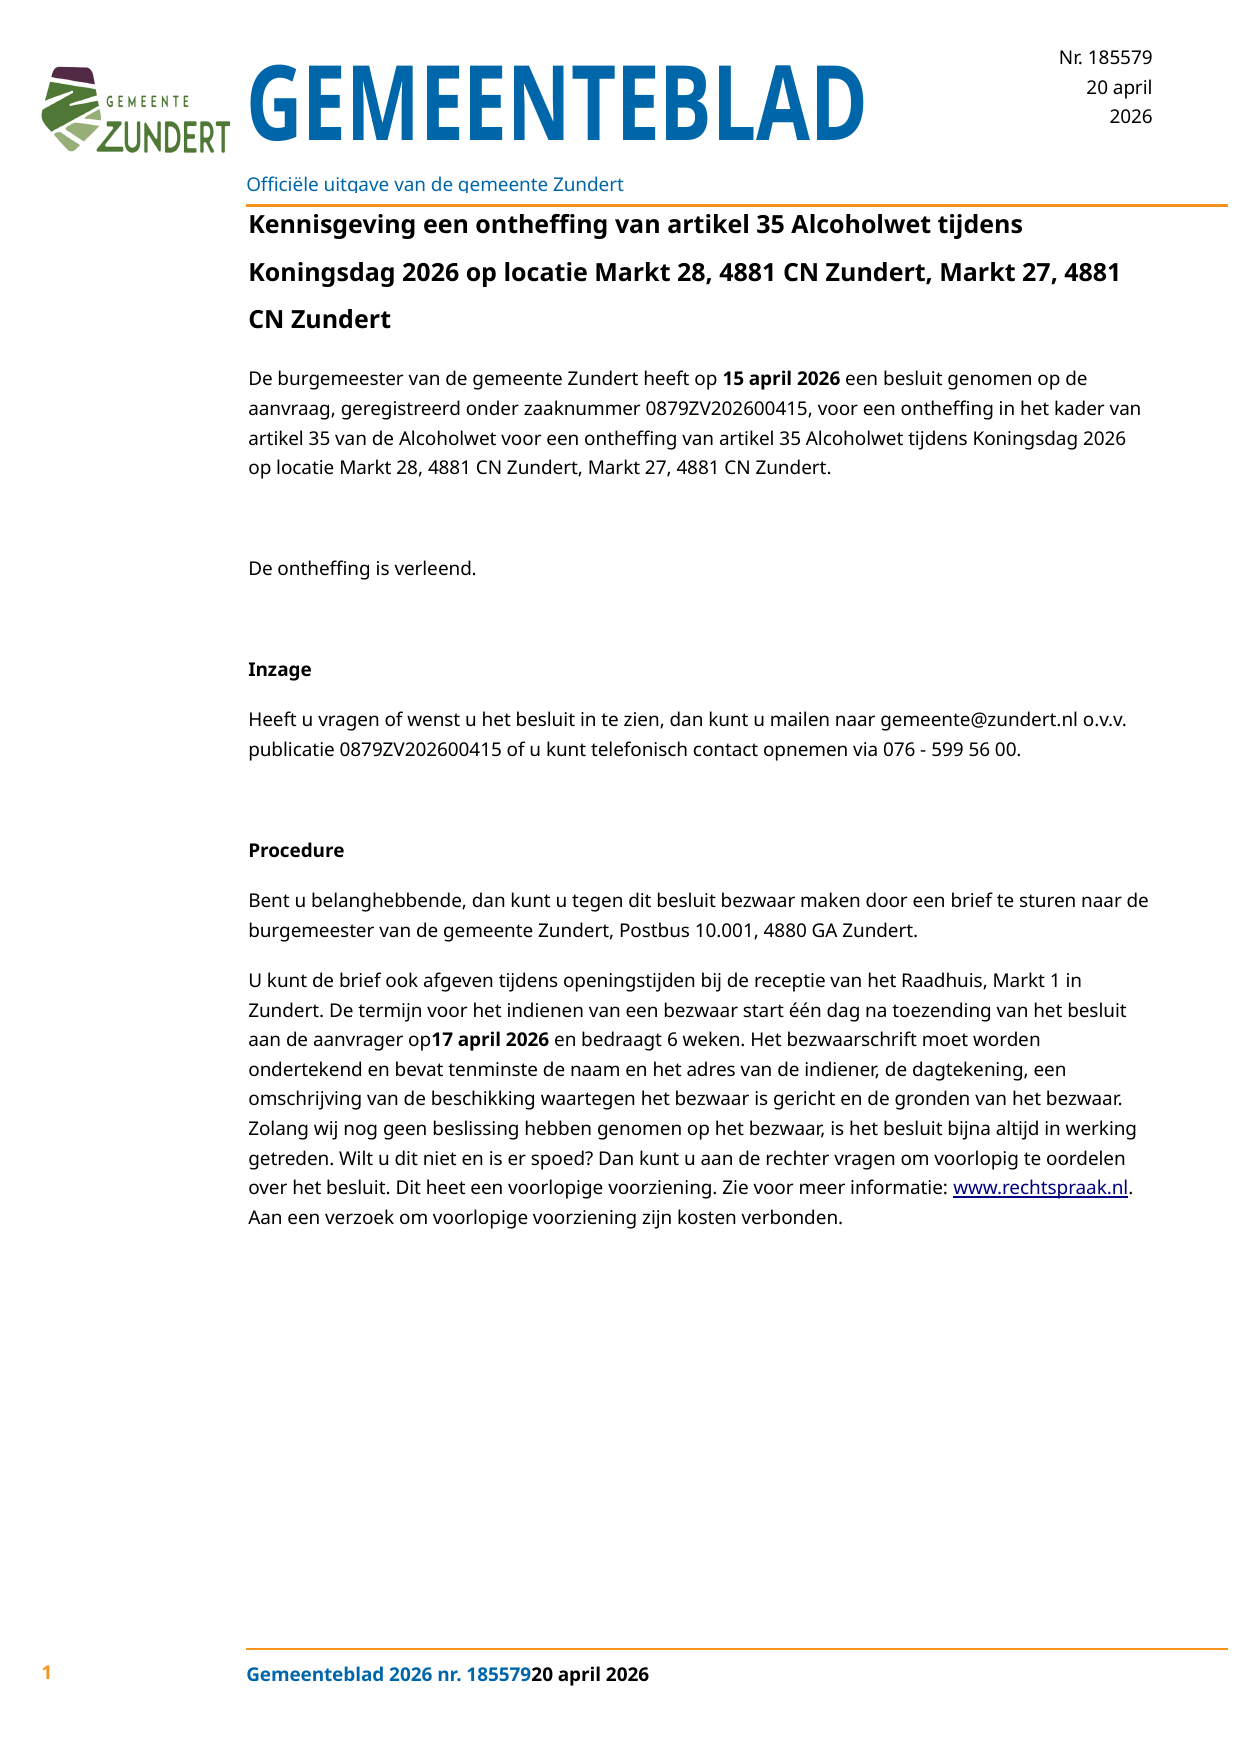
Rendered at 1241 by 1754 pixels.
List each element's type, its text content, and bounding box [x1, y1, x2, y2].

picture [41, 47, 231, 172]
text Kennisgeving een ontheffing van artikel 35 Alcoholwet tijdens Koningsdag 2026 op locatie Markt 28, 4881 CN Zundert, Markt 27, 4881 CN Zundert [248, 207, 1152, 336]
text Heeft u vragen of wenst u het besluit in te zien, dan kunt u mailen naar gemeente@zundert.nl o.v.v. publicatie 0879ZV202600415 of u kunt telefonisch contact opnemen via 076 - 599 56 00. [248, 706, 1152, 762]
text Procedure [248, 837, 1152, 862]
text Bent u belanghebbende, dan kunt u tegen dit besluit bezwaar maken door een brief te sturen naar de burgemeester van de gemeente Zundert, Postbus 10.001, 4880 GA Zundert. [248, 887, 1152, 942]
text Inzage [248, 656, 1152, 682]
text De burgemeester van de gemeente Zundert heeft op 15 april 2026 een besluit genomen op de aanvraag, geregistreerd onder zaaknummer 0879ZV202600415, voor een ontheffing in het kader van artikel 35 van de Alcoholwet voor een ontheffing van artikel 35 Alcoholwet tijdens Koningsdag 2026 op locatie Markt 28, 4881 CN Zundert, Markt 27, 4881 CN Zundert. [248, 366, 1152, 480]
text U kunt de brief ook afgeven tijdens openingstijden bij de receptie van het Raadhuis, Markt 1 in Zundert. De termijn voor het indienen van een bezwaar start één dag na toezending van het besluit aan de aanvrager op17 april 2026 en bedraagt 6 weken. Het bezwaarschrift moet worden ondertekend en bevat tenminste de naam en het adres van de indiener, de dagtekening, een omschrijving van de beschikking waartegen het bezwaar is gericht en de gronden van het bezwaar. Zolang wij nog geen beslissing hebben genomen op het bezwaar, is het besluit bijna altijd in werking getreden. Wilt u dit niet en is er spoed? Dan kunt u aan de rechter vragen om voorlopig te oordelen over het besluit. Dit heet een voorlopige voorziening. Zie voor meer informatie: www.rechtspraak.nl. Aan een verzoek om voorlopige voorziening zijn kosten verbonden. [248, 967, 1152, 1229]
text De ontheffing is verleend. [248, 555, 1152, 581]
